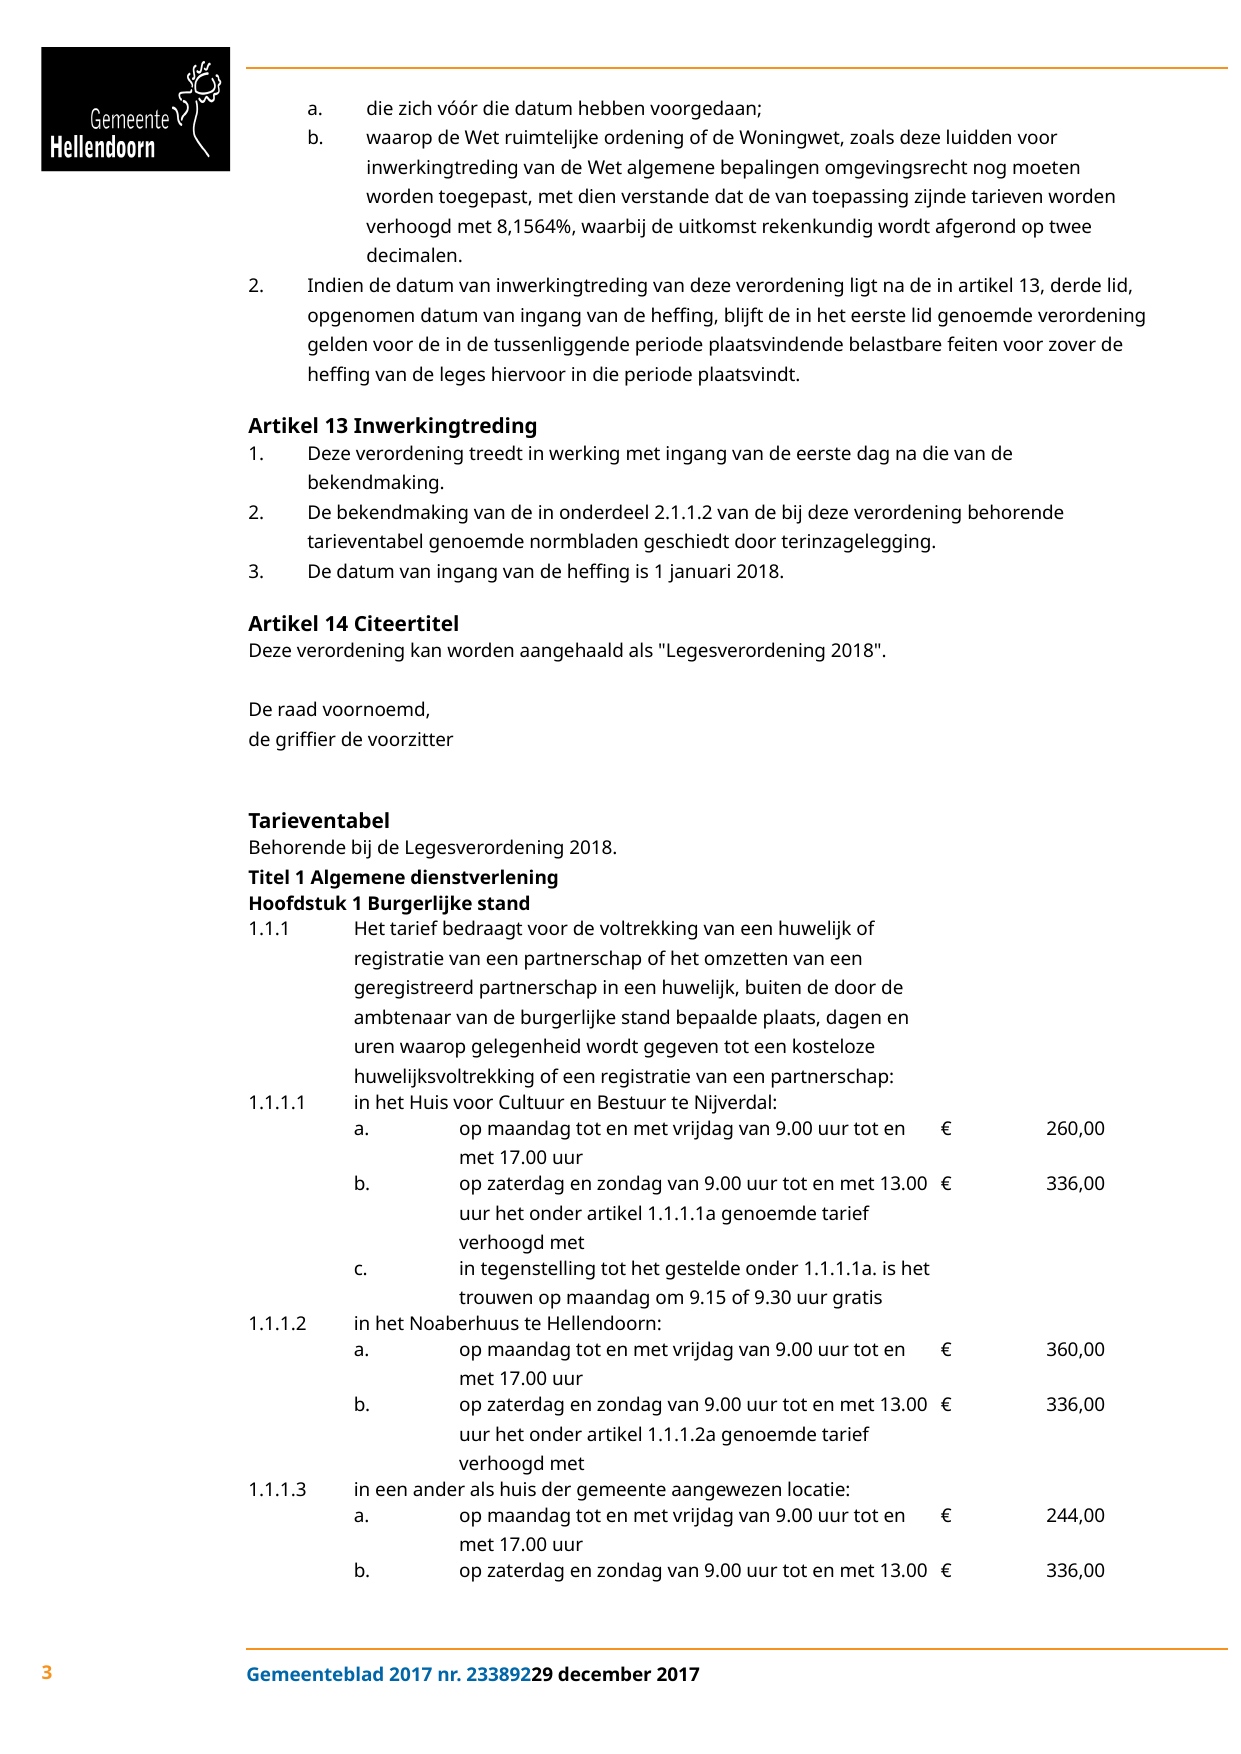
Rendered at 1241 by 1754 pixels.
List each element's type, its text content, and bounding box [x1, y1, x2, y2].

table_cell [941, 1089, 1046, 1115]
table_cell in een ander als huis der gemeente aangewezen locatie: [354, 1476, 941, 1502]
table_cell 1.1.1 [248, 915, 353, 1089]
table_cell b. [354, 1391, 459, 1476]
table_cell 360,00 [1046, 1336, 1152, 1391]
table_cell 1.1.1.3 [248, 1476, 353, 1502]
table_cell € [941, 1391, 1046, 1476]
text Deze verordening kan worden aangehaald als "Legesverordening 2018". [248, 637, 1152, 663]
table_cell op zaterdag en zondag van 9.00 uur tot en met 13.00 uur het onder artikel 1.1.1.1a genoemde tarief verhoogd met [459, 1170, 941, 1255]
table_cell [1046, 1310, 1152, 1336]
table_cell [248, 1557, 353, 1583]
text Tarieventabel [248, 806, 1152, 834]
table_cell Het tarief bedraagt voor de voltrekking van een huwelijk of registratie van een partnerschap of het omzetten van een geregistreerd partnerschap in een huwelijk, buiten de door de ambtenaar van de burgerlijke stand bepaalde plaats, dagen en uren waarop gelegenheid wordt gegeven tot een kosteloze huwelijksvoltrekking of een registratie van een partnerschap: [354, 915, 941, 1089]
table_cell € [941, 1502, 1046, 1557]
table_cell 1.1.1.1 [248, 1089, 353, 1115]
table_cell op maandag tot en met vrijdag van 9.00 uur tot en met 17.00 uur [459, 1502, 941, 1557]
table_cell in het Noaberhuus te Hellendoorn: [354, 1310, 941, 1336]
table_cell 336,00 [1046, 1557, 1152, 1583]
text de griffier de voorzitter [248, 726, 1152, 752]
table_cell 336,00 [1046, 1170, 1152, 1255]
table_cell b. [354, 1170, 459, 1255]
table_cell 1.1.1.2 [248, 1310, 353, 1336]
table_cell a. [354, 1115, 459, 1170]
list De bekendmaking van de in onderdeel 2.1.1.2 van de bij deze verordening behorende tarieventabel genoemde normbladen geschiedt door terinzagelegging. [248, 499, 1152, 554]
text Behorende bij de Legesverordening 2018. [248, 834, 1152, 860]
picture [41, 47, 231, 172]
table_cell [248, 1391, 353, 1476]
table_cell [941, 915, 1046, 1089]
list waarop de Wet ruimtelijke ordening of de Woningwet, zoals deze luidden voor inwerkingtreding van de Wet algemene bepalingen omgevingsrecht nog moeten worden toegepast, met dien verstande dat de van toepassing zijnde tarieven worden verhoogd met 8,1564%, waarbij de uitkomst rekenkundig wordt afgerond op twee decimalen. [307, 124, 1152, 268]
text Artikel 14 Citeertitel [248, 609, 1152, 637]
table_cell [1046, 1476, 1152, 1502]
text De raad voornoemd, [248, 696, 1152, 722]
table_cell Hoofdstuk 1 Burgerlijke stand [248, 890, 1152, 915]
table_cell op maandag tot en met vrijdag van 9.00 uur tot en met 17.00 uur [459, 1115, 941, 1170]
table_cell [1046, 1089, 1152, 1115]
list Deze verordening treedt in werking met ingang van de eerste dag na die van de bekendmaking. [248, 440, 1152, 495]
table_cell a. [354, 1336, 459, 1391]
list De datum van ingang van de heffing is 1 januari 2018. [248, 558, 1152, 584]
table_cell [1046, 1255, 1152, 1310]
table_cell [248, 1170, 353, 1255]
table_cell in het Huis voor Cultuur en Bestuur te Nijverdal: [354, 1089, 941, 1115]
table_header Titel 1 Algemene dienstverlening [248, 864, 1152, 890]
table_cell € [941, 1115, 1046, 1170]
table_cell op zaterdag en zondag van 9.00 uur tot en met 13.00 uur het onder artikel 1.1.1.2a genoemde tarief verhoogd met [459, 1391, 941, 1476]
table_cell [248, 1255, 353, 1310]
table_cell [248, 1502, 353, 1557]
text Artikel 13 Inwerkingtreding [248, 411, 1152, 440]
table_cell [941, 1310, 1046, 1336]
table_cell [248, 1336, 353, 1391]
table_cell c. [354, 1255, 459, 1310]
table_cell a. [354, 1502, 459, 1557]
table_cell € [941, 1557, 1046, 1583]
table_cell 260,00 [1046, 1115, 1152, 1170]
table_cell op zaterdag en zondag van 9.00 uur tot en met 13.00 [459, 1557, 941, 1583]
table_cell 336,00 [1046, 1391, 1152, 1476]
table_cell [941, 1476, 1046, 1502]
list die zich vóór die datum hebben voorgedaan; [307, 95, 1152, 121]
table_cell in tegenstelling tot het gestelde onder 1.1.1.1a. is het trouwen op maandag om 9.15 of 9.30 uur gratis [459, 1255, 941, 1310]
table_cell € [941, 1170, 1046, 1255]
table_cell [941, 1255, 1046, 1310]
table_cell € [941, 1336, 1046, 1391]
table_cell 244,00 [1046, 1502, 1152, 1557]
list Indien de datum van inwerkingtreding van deze verordening ligt na de in artikel 13, derde lid, opgenomen datum van ingang van de heffing, blijft de in het eerste lid genoemde verordening gelden voor de in de tussenliggende periode plaatsvindende belastbare feiten voor zover de heffing van de leges hiervoor in die periode plaatsvindt. [248, 272, 1152, 387]
table_cell b. [354, 1557, 459, 1583]
table_cell op maandag tot en met vrijdag van 9.00 uur tot en met 17.00 uur [459, 1336, 941, 1391]
table_cell [248, 1115, 353, 1170]
table_cell [1046, 915, 1152, 1089]
